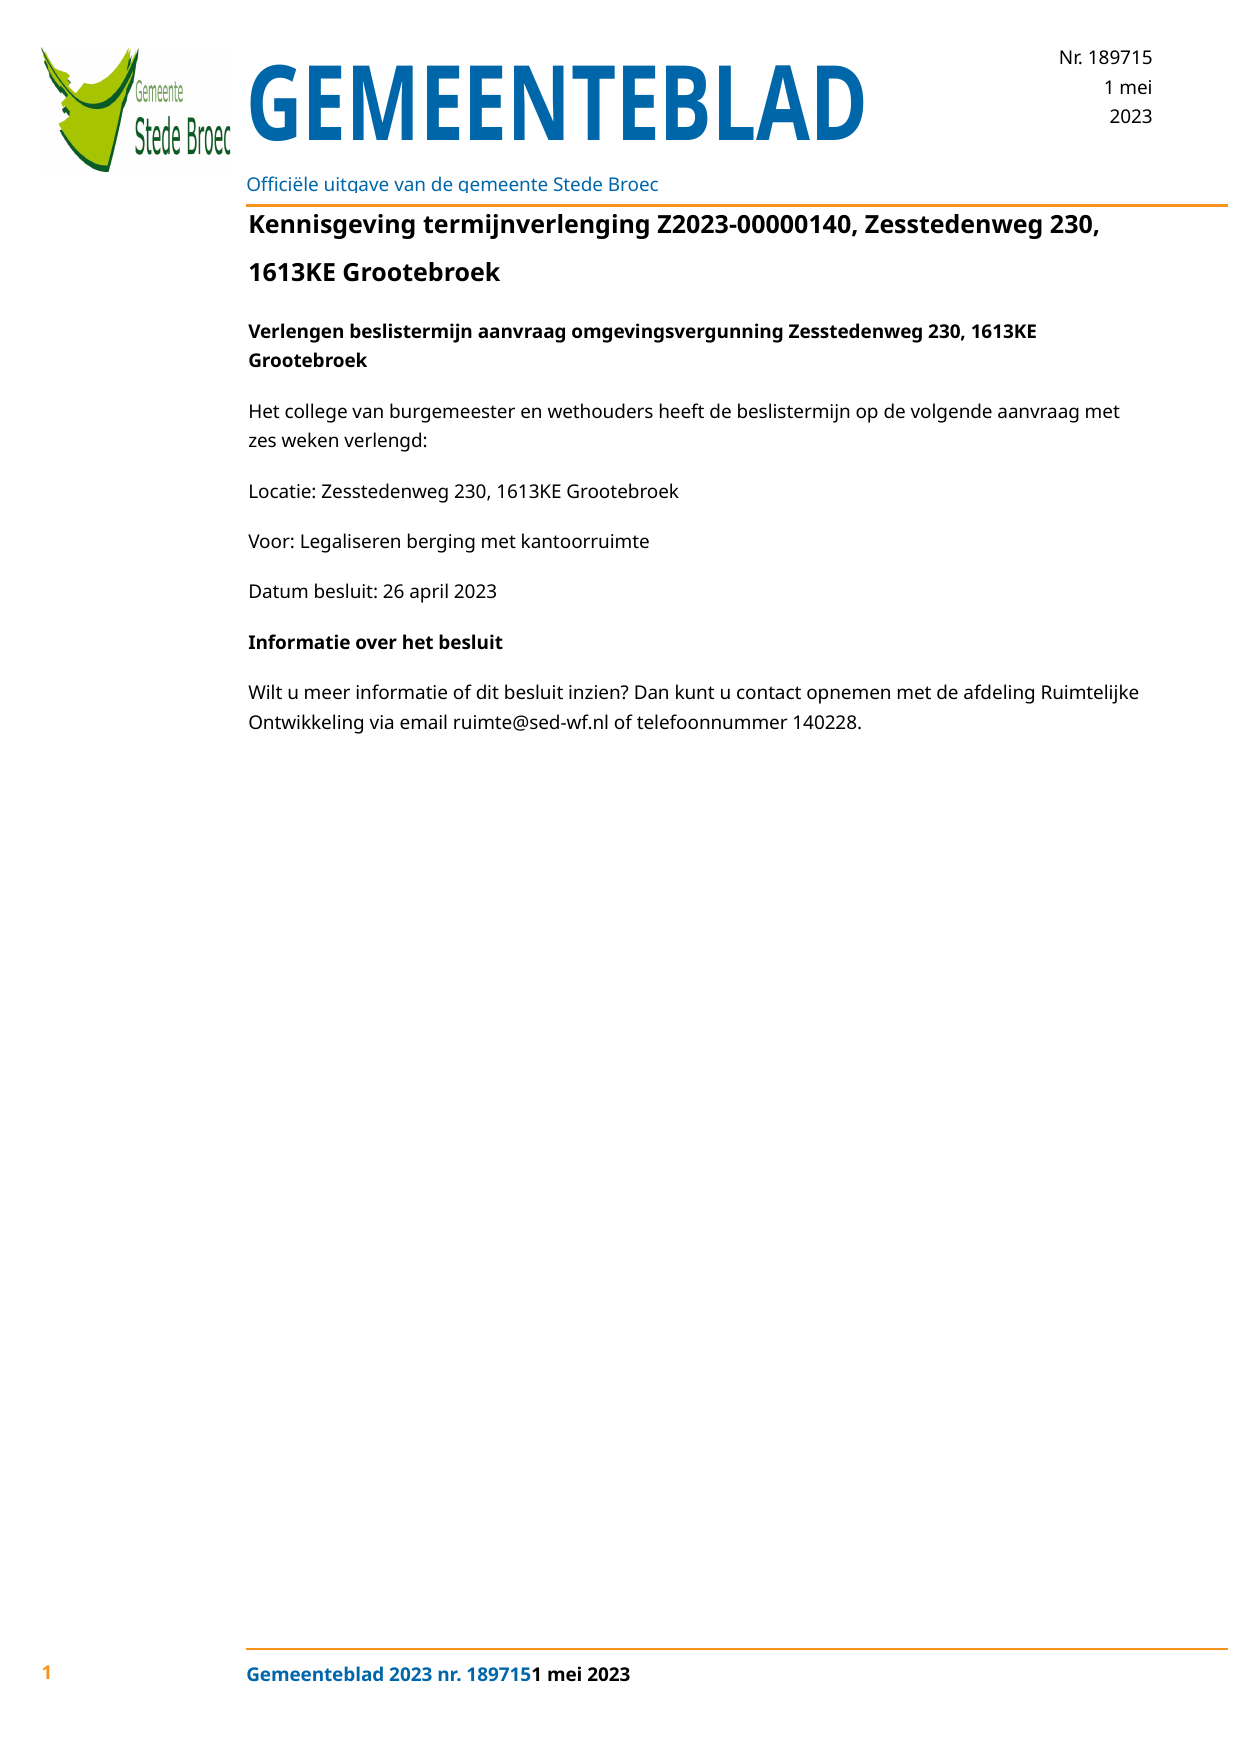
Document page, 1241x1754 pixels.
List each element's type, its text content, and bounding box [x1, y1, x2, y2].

picture [41, 47, 231, 172]
text Wilt u meer informatie of dit besluit inzien? Dan kunt u contact opnemen met de afdeling Ruimtelijke Ontwikkeling via email ruimte@sed-wf.nl of telefoonnummer 140228. [248, 679, 1152, 735]
text Verlengen beslistermijn aanvraag omgevingsvergunning Zesstedenweg 230, 1613KE Grootebroek [248, 318, 1152, 373]
text Informatie over het besluit [248, 629, 1152, 655]
text Datum besluit: 26 april 2023 [248, 579, 1152, 604]
text Voor: Legaliseren berging met kantoorruimte [248, 528, 1152, 554]
text Het college van burgemeester en wethouders heeft de beslistermijn op de volgende aanvraag met zes weken verlengd: [248, 398, 1152, 453]
text Locatie: Zesstedenweg 230, 1613KE Grootebroek [248, 478, 1152, 504]
text Kennisgeving termijnverlenging Z2023-00000140, Zesstedenweg 230, 1613KE Grootebroek [248, 207, 1152, 288]
